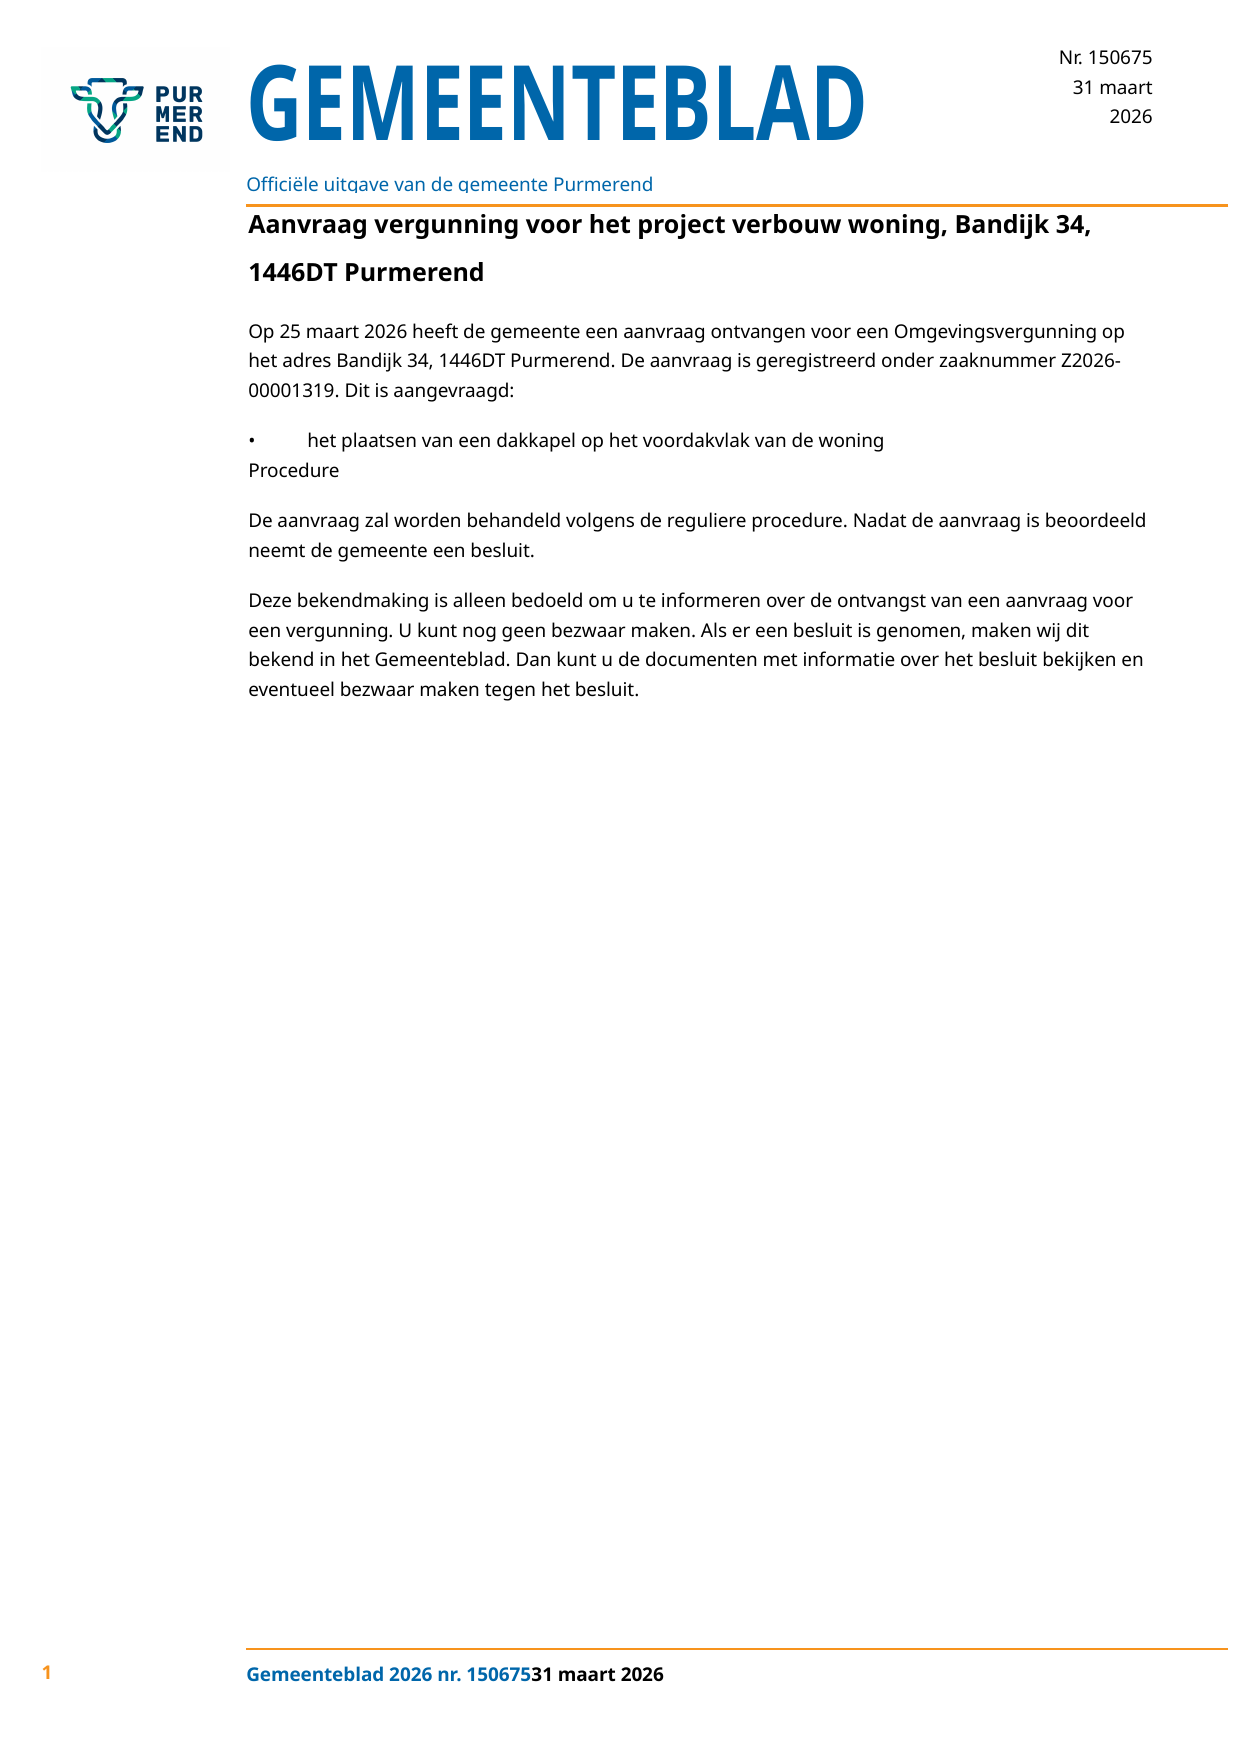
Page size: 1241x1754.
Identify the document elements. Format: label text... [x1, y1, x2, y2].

text Op 25 maart 2026 heeft de gemeente een aanvraag ontvangen voor een Omgevingsvergunning op het adres Bandijk 34, 1446DT Purmerend. De aanvraag is geregistreerd onder zaaknummer Z2026-00001319. Dit is aangevraagd: [248, 318, 1152, 403]
text Procedure [248, 457, 1152, 483]
text Aanvraag vergunning voor het project verbouw woning, Bandijk 34, 1446DT Purmerend [248, 207, 1152, 288]
text De aanvraag zal worden behandeld volgens de reguliere procedure. Nadat de aanvraag is beoordeeld neemt de gemeente een besluit. [248, 507, 1152, 563]
text Deze bekendmaking is alleen bedoeld om u te informeren over de ontvangst van een aanvraag voor een vergunning. U kunt nog geen bezwaar maken. Als er een besluit is genomen, maken wij dit bekend in het Gemeenteblad. Dan kunt u de documenten met informatie over het besluit bekijken en eventueel bezwaar maken tegen het besluit. [248, 587, 1152, 702]
list het plaatsen van een dakkapel op het voordakvlak van de woning [248, 427, 1152, 453]
picture [41, 47, 231, 172]
